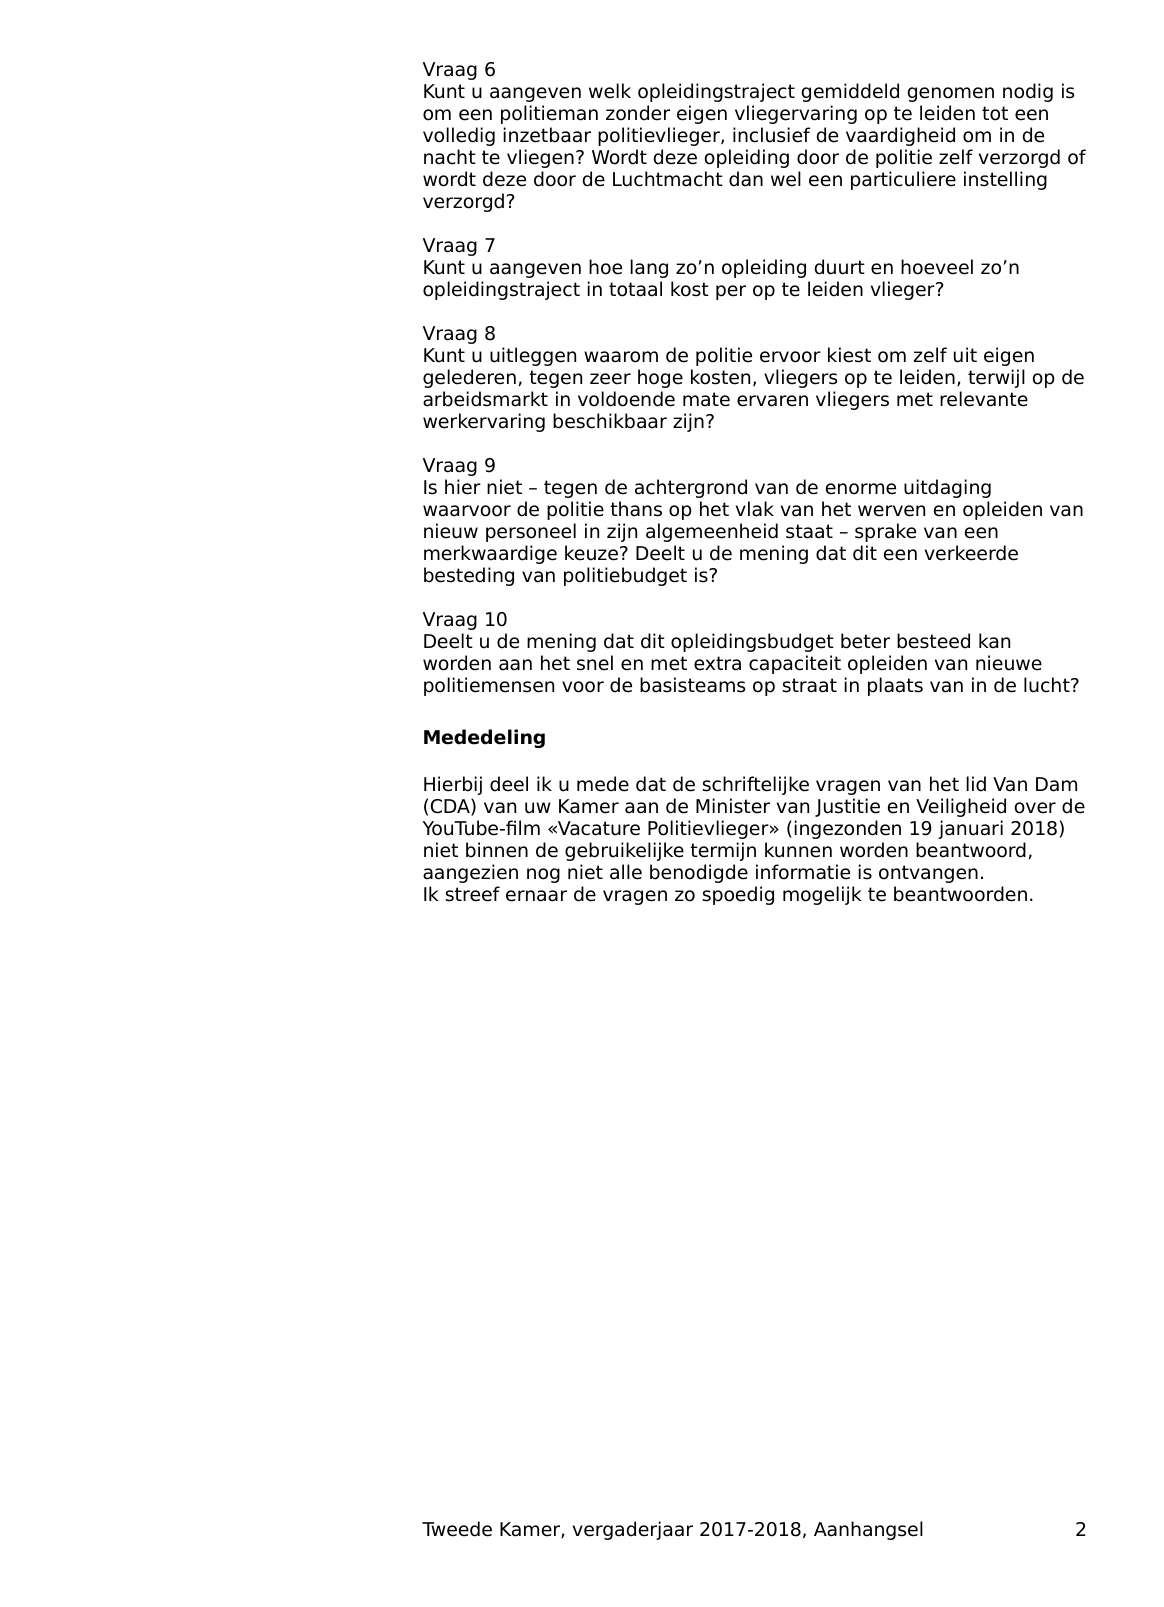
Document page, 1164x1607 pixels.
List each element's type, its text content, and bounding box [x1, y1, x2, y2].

text Is hier niet – tegen de achtergrond van de enorme uitdaging waarvoor de politie thans op het vlak van het werven en opleiden van nieuw personeel in zijn algemeenheid staat – sprake van een merkwaardige keuze? Deelt u de mening dat dit een verkeerde besteding van politiebudget is? [422, 477, 1087, 587]
text Hierbij deel ik u mede dat de schriftelijke vragen van het lid Van Dam (CDA) van uw Kamer aan de Minister van Justitie en Veiligheid over de YouTube-film «Vacature Politievlieger» (ingezonden 19 januari 2018) niet binnen de gebruikelijke termijn kunnen worden beantwoord, aangezien nog niet alle benodigde informatie is ontvangen. [422, 774, 1087, 884]
text Kunt u aangeven hoe lang zo’n opleiding duurt en hoeveel zo’n opleidingstraject in totaal kost per op te leiden vlieger? [422, 257, 1087, 301]
text Deelt u de mening dat dit opleidingsbudget beter besteed kan worden aan het snel en met extra capaciteit opleiden van nieuwe politiemensen voor de basisteams op straat in plaats van in de lucht? [422, 631, 1087, 697]
text Kunt u aangeven welk opleidingstraject gemiddeld genomen nodig is om een politieman zonder eigen vliegervaring op te leiden tot een volledig inzetbaar politievlieger, inclusief de vaardigheid om in de nacht te vliegen? Wordt deze opleiding door de politie zelf verzorgd of wordt deze door de Luchtmacht dan wel een particuliere instelling verzorgd? [422, 81, 1087, 213]
text Vraag 8 [422, 323, 1087, 345]
subtitle Mededeling [422, 727, 1087, 749]
text Vraag 6 [422, 59, 1087, 81]
text Vraag 9 [422, 455, 1087, 477]
text Kunt u uitleggen waarom de politie ervoor kiest om zelf uit eigen gelederen, tegen zeer hoge kosten, vliegers op te leiden, terwijl op de arbeidsmarkt in voldoende mate ervaren vliegers met relevante werkervaring beschikbaar zijn? [422, 345, 1087, 433]
text Vraag 7 [422, 235, 1087, 257]
text Ik streef ernaar de vragen zo spoedig mogelijk te beantwoorden. [422, 884, 1087, 906]
text Vraag 10 [422, 609, 1087, 631]
